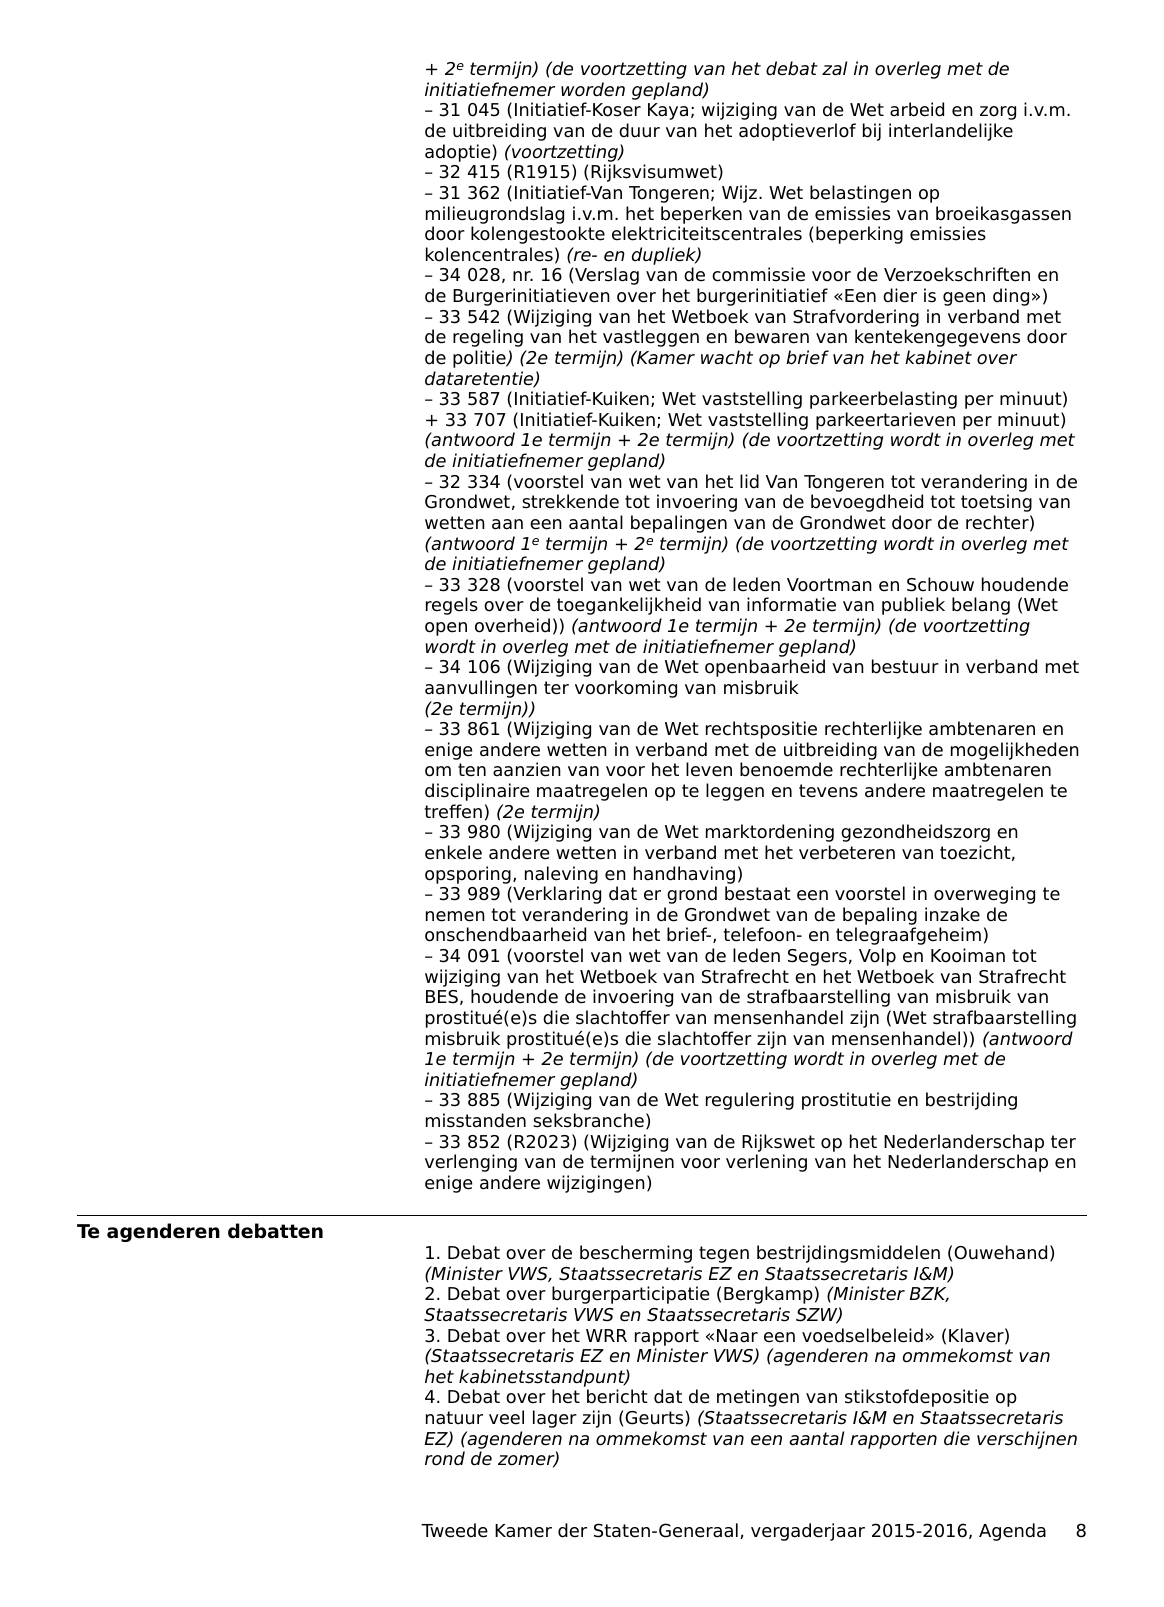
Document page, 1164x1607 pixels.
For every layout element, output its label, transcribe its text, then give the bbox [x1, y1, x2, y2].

table_cell [77, 162, 401, 183]
table_cell 1. Debat over de bescherming tegen bestrijdingsmiddelen (Ouwehand) (Minister VWS, Staatssecretaris EZ en Staatssecretaris I&M) [418, 1243, 1087, 1284]
table_cell (2e termijn)) [418, 699, 1087, 719]
table_header [418, 1216, 1087, 1243]
table_cell [401, 822, 418, 884]
table_cell – 33 980 (Wijziging van de Wet marktordening gezondheidszorg en enkele andere wetten in verband met het verbeteren van toezicht, opsporing, naleving en handhaving) [418, 822, 1087, 884]
table_cell [77, 719, 401, 822]
table_cell – 33 989 (Verklaring dat er grond bestaat een voorstel in overweging te nemen tot verandering in de Grondwet van de bepaling inzake de onschendbaarheid van het brief-, telefoon- en telegraafgeheim) [418, 884, 1087, 946]
table_cell [77, 472, 401, 575]
table_cell [401, 1090, 418, 1132]
table_cell [77, 389, 401, 472]
table_cell [77, 100, 401, 162]
table_cell [401, 1132, 418, 1193]
table_header Te agenderen debatten [77, 1216, 401, 1243]
table_cell [77, 1284, 401, 1326]
table_cell – 32 334 (voorstel van wet van het lid Van Tongeren tot verandering in de Grondwet, strekkende tot invoering van de bevoegdheid tot toetsing van wetten aan een aantal bepalingen van de Grondwet door de rechter) (antwoord 1e termijn + 2e termijn) (de voortzetting wordt in overleg met de initiatiefnemer gepland) [418, 472, 1087, 575]
table_cell – 33 852 (R2023) (Wijziging van de Rijkswet op het Nederlanderschap ter verlenging van de termijnen voor verlening van het Nederlanderschap en enige andere wijzigingen) [418, 1132, 1087, 1193]
table_cell [401, 575, 418, 657]
table_cell [401, 1388, 418, 1470]
table_cell – 34 091 (voorstel van wet van de leden Segers, Volp en Kooiman tot wijziging van het Wetboek van Strafrecht en het Wetboek van Strafrecht BES, houdende de invoering van de strafbaarstelling van misbruik van prostitué(e)s die slachtoffer van mensenhandel zijn (Wet strafbaarstelling misbruik prostitué(e)s die slachtoffer zijn van mensenhandel)) (antwoord 1e termijn + 2e termijn) (de voortzetting wordt in overleg met de initiatiefnemer gepland) [418, 946, 1087, 1090]
table_cell [77, 884, 401, 946]
table_cell [77, 1388, 401, 1470]
table_cell [401, 100, 418, 162]
table_cell [401, 657, 418, 698]
table_cell [401, 183, 418, 265]
table_cell [401, 1326, 418, 1387]
table_cell [77, 1326, 401, 1387]
table_cell [401, 719, 418, 822]
table_cell + 2e termijn) (de voortzetting van het debat zal in overleg met de initiatiefnemer worden gepland) [418, 59, 1087, 100]
table_cell [401, 946, 418, 1090]
table_cell 2. Debat over burgerparticipatie (Bergkamp) (Minister BZK, Staatssecretaris VWS en Staatssecretaris SZW) [418, 1284, 1087, 1326]
table_cell [77, 657, 401, 698]
table_cell [77, 575, 401, 657]
table_cell [77, 946, 401, 1090]
table_cell – 33 587 (Initiatief-Kuiken; Wet vaststelling parkeerbelasting per minuut) + 33 707 (Initiatief-Kuiken; Wet vaststelling parkeertarieven per minuut) (antwoord 1e termijn + 2e termijn) (de voortzetting wordt in overleg met de initiatiefnemer gepland) [418, 389, 1087, 472]
table_cell [77, 1090, 401, 1132]
table_cell – 34 106 (Wijziging van de Wet openbaarheid van bestuur in verband met aanvullingen ter voorkoming van misbruik [418, 657, 1087, 698]
table_cell [401, 1243, 418, 1284]
table_cell [401, 59, 418, 100]
table_header [401, 1216, 418, 1243]
table_cell [401, 472, 418, 575]
table_cell – 31 045 (Initiatief-Koser Kaya; wijziging van de Wet arbeid en zorg i.v.m. de uitbreiding van de duur van het adoptieverlof bij interlandelijke adoptie) (voortzetting) [418, 100, 1087, 162]
table_cell – 33 861 (Wijziging van de Wet rechtspositie rechterlijke ambtenaren en enige andere wetten in verband met de uitbreiding van de mogelijkheden om ten aanzien van voor het leven benoemde rechterlijke ambtenaren disciplinaire maatregelen op te leggen en tevens andere maatregelen te treffen) (2e termijn) [418, 719, 1087, 822]
table_cell [401, 307, 418, 389]
table_cell [77, 307, 401, 389]
table_cell [401, 884, 418, 946]
table_cell 4. Debat over het bericht dat de metingen van stikstofdepositie op natuur veel lager zijn (Geurts) (Staatssecretaris I&M en Staatssecretaris EZ) (agenderen na ommekomst van een aantal rapporten die verschijnen rond de zomer) [418, 1388, 1087, 1470]
table_cell – 33 328 (voorstel van wet van de leden Voortman en Schouw houdende regels over de toegankelijkheid van informatie van publiek belang (Wet open overheid)) (antwoord 1e termijn + 2e termijn) (de voortzetting wordt in overleg met de initiatiefnemer gepland) [418, 575, 1087, 657]
table_cell – 32 415 (R1915) (Rijksvisumwet) [418, 162, 1087, 183]
table_cell [77, 822, 401, 884]
table_cell – 31 362 (Initiatief-Van Tongeren; Wijz. Wet belastingen op milieugrondslag i.v.m. het beperken van de emissies van broeikasgassen door kolengestookte elektriciteitscentrales (beperking emissies kolencentrales) (re- en dupliek) [418, 183, 1087, 265]
table_cell – 33 885 (Wijziging van de Wet regulering prostitutie en bestrijding misstanden seksbranche) [418, 1090, 1087, 1132]
table_cell [77, 265, 401, 307]
table_cell [77, 183, 401, 265]
table_cell [401, 162, 418, 183]
table_cell [401, 265, 418, 307]
table_cell [77, 1132, 401, 1193]
table_cell 3. Debat over het WRR rapport «Naar een voedselbeleid» (Klaver) (Staatssecretaris EZ en Minister VWS) (agenderen na ommekomst van het kabinetsstandpunt) [418, 1326, 1087, 1387]
table_cell – 34 028, nr. 16 (Verslag van de commissie voor de Verzoekschriften en de Burgerinitiatieven over het burgerinitiatief «Een dier is geen ding») [418, 265, 1087, 307]
table_cell [401, 699, 418, 719]
table_cell [77, 1243, 401, 1284]
table_cell – 33 542 (Wijziging van het Wetboek van Strafvordering in verband met de regeling van het vastleggen en bewaren van kentekengegevens door de politie) (2e termijn) (Kamer wacht op brief van het kabinet over dataretentie) [418, 307, 1087, 389]
table_cell [401, 389, 418, 472]
table_cell [401, 1284, 418, 1326]
table_cell [77, 699, 401, 719]
table_cell [77, 59, 401, 100]
